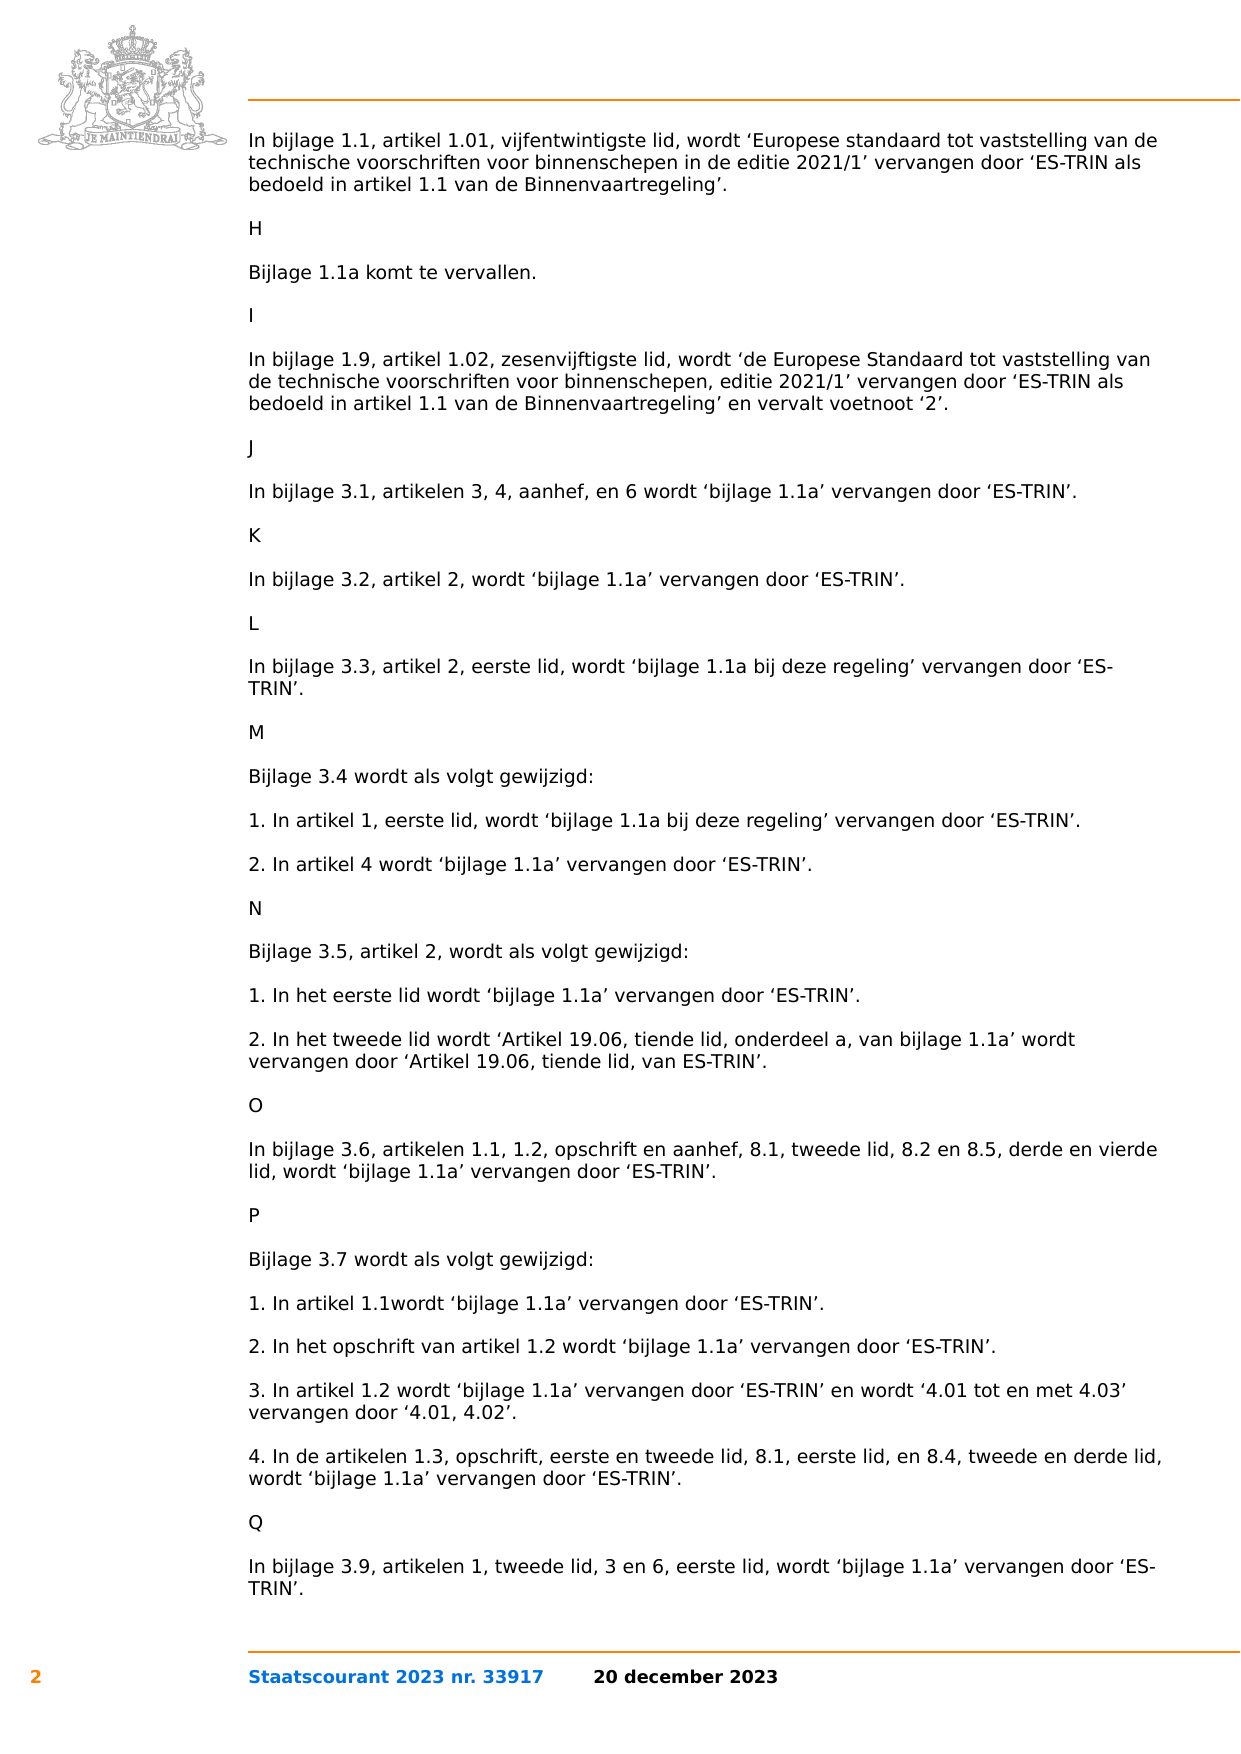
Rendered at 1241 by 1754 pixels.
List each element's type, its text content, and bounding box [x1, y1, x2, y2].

text 1. In het eerste lid wordt ‘bijlage 1.1a’ vervangen door ‘ES-TRIN’. [248, 985, 1163, 1007]
text Bijlage 3.5, artikel 2, wordt als volgt gewijzigd: [248, 941, 1163, 963]
text 1. In artikel 1.1wordt ‘bijlage 1.1a’ vervangen door ‘ES-TRIN’. [248, 1292, 1163, 1314]
text In bijlage 3.2, artikel 2, wordt ‘bijlage 1.1a’ vervangen door ‘ES-TRIN’. [248, 569, 1163, 591]
text In bijlage 3.9, artikelen 1, tweede lid, 3 en 6, eerste lid, wordt ‘bijlage 1.1a’ vervangen door ‘ES-TRIN’. [248, 1556, 1163, 1599]
text Q [248, 1512, 1163, 1534]
text 2. In het opschrift van artikel 1.2 wordt ‘bijlage 1.1a’ vervangen door ‘ES-TRIN’. [248, 1336, 1163, 1358]
text 4. In de artikelen 1.3, opschrift, eerste en tweede lid, 8.1, eerste lid, en 8.4, tweede en derde lid, wordt ‘bijlage 1.1a’ vervangen door ‘ES-TRIN’. [248, 1446, 1163, 1490]
text 1. In artikel 1, eerste lid, wordt ‘bijlage 1.1a bij deze regeling’ vervangen door ‘ES-TRIN’. [248, 810, 1163, 832]
text 3. In artikel 1.2 wordt ‘bijlage 1.1a’ vervangen door ‘ES-TRIN’ en wordt ‘4.01 tot en met 4.03’ vervangen door ‘4.01, 4.02’. [248, 1380, 1163, 1424]
text Bijlage 1.1a komt te vervallen. [248, 262, 1163, 283]
text In bijlage 3.1, artikelen 3, 4, aanhef, en 6 wordt ‘bijlage 1.1a’ vervangen door ‘ES-TRIN’. [248, 481, 1163, 503]
text In bijlage 1.1, artikel 1.01, vijfentwintigste lid, wordt ‘Europese standaard tot vaststelling van de technische voorschriften voor binnenschepen in de editie 2021/1’ vervangen door ‘ES-TRIN als bedoeld in artikel 1.1 van de Binnenvaartregeling’. [248, 130, 1163, 196]
text 2. In artikel 4 wordt ‘bijlage 1.1a’ vervangen door ‘ES-TRIN’. [248, 854, 1163, 876]
text In bijlage 3.6, artikelen 1.1, 1.2, opschrift en aanhef, 8.1, tweede lid, 8.2 en 8.5, derde en vierde lid, wordt ‘bijlage 1.1a’ vervangen door ‘ES-TRIN’. [248, 1139, 1163, 1183]
text L [248, 612, 1163, 634]
text K [248, 525, 1163, 547]
text Bijlage 3.7 wordt als volgt gewijzigd: [248, 1248, 1163, 1271]
text Bijlage 3.4 wordt als volgt gewijzigd: [248, 766, 1163, 788]
text H [248, 218, 1163, 240]
text O [248, 1095, 1163, 1117]
text In bijlage 3.3, artikel 2, eerste lid, wordt ‘bijlage 1.1a bij deze regeling’ vervangen door ‘ES-TRIN’. [248, 656, 1163, 700]
text N [248, 898, 1163, 919]
text J [248, 437, 1163, 459]
text I [248, 305, 1163, 327]
picture [38, 25, 227, 150]
text P [248, 1205, 1163, 1227]
text 2. In het tweede lid wordt ‘Artikel 19.06, tiende lid, onderdeel a, van bijlage 1.1a’ wordt vervangen door ‘Artikel 19.06, tiende lid, van ES-TRIN’. [248, 1029, 1163, 1073]
text In bijlage 1.9, artikel 1.02, zesenvijftigste lid, wordt ‘de Europese Standaard tot vaststelling van de technische voorschriften voor binnenschepen, editie 2021/1’ vervangen door ‘ES-TRIN als bedoeld in artikel 1.1 van de Binnenvaartregeling’ en vervalt voetnoot ‘2’. [248, 349, 1163, 415]
text M [248, 722, 1163, 744]
